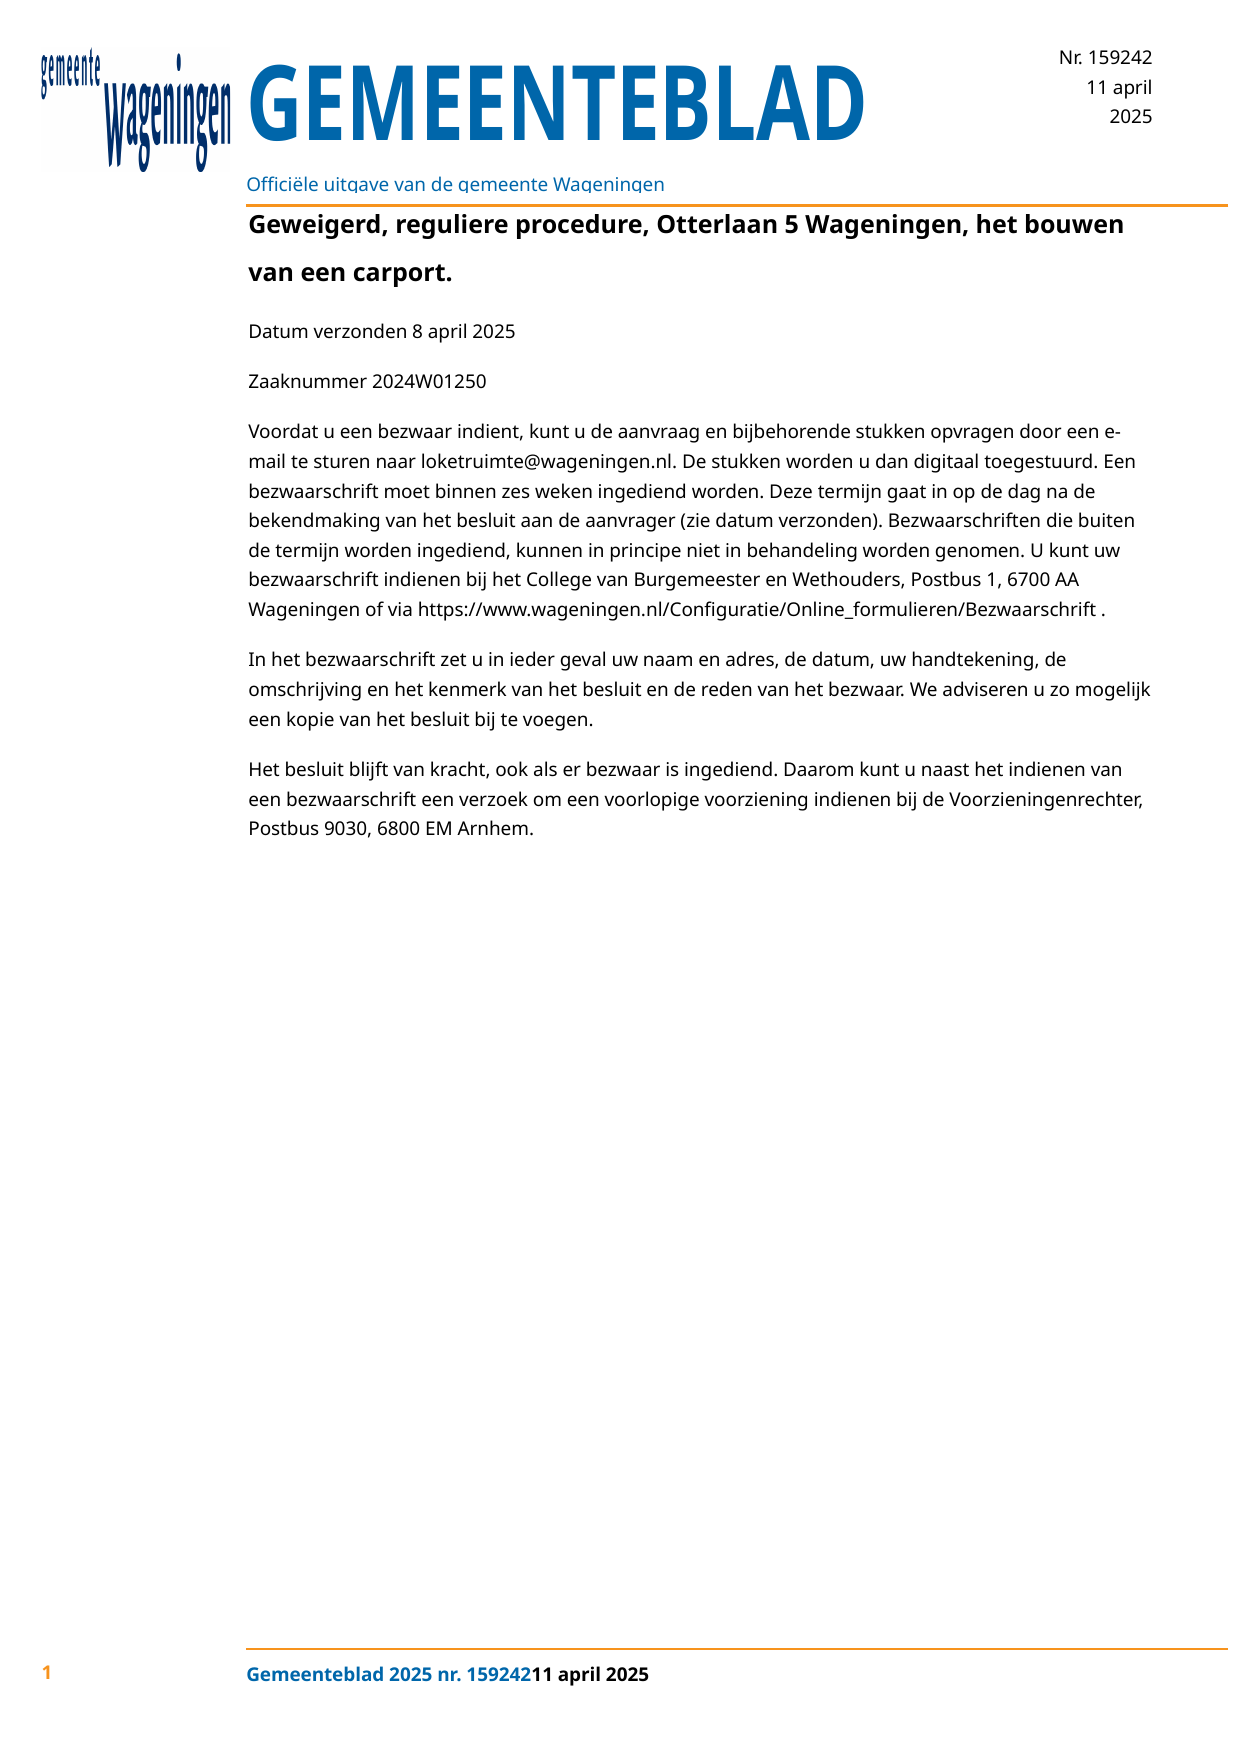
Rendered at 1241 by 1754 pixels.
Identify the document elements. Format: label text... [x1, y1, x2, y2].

text Voordat u een bezwaar indient, kunt u de aanvraag en bijbehorende stukken opvragen door een e-mail te sturen naar loketruimte@wageningen.nl. De stukken worden u dan digitaal toegestuurd. Een bezwaarschrift moet binnen zes weken ingediend worden. Deze termijn gaat in op de dag na de bekendmaking van het besluit aan de aanvrager (zie datum verzonden). Bezwaarschriften die buiten de termijn worden ingediend, kunnen in principe niet in behandeling worden genomen. U kunt uw bezwaarschrift indienen bij het College van Burgemeester en Wethouders, Postbus 1, 6700 AA Wageningen of via https://www.wageningen.nl/Configuratie/Online_formulieren/Bezwaarschrift . [248, 419, 1152, 622]
text In het bezwaarschrift zet u in ieder geval uw naam en adres, de datum, uw handtekening, de omschrijving en het kenmerk van het besluit en de reden van het bezwaar. We adviseren u zo mogelijk een kopie van het besluit bij te voegen. [248, 647, 1152, 732]
text Zaaknummer 2024W01250 [248, 368, 1152, 394]
text Het besluit blijft van kracht, ook als er bezwaar is ingediend. Daarom kunt u naast het indienen van een bezwaarschrift een verzoek om een voorlopige voorziening indienen bij de Voorzieningenrechter, Postbus 9030, 6800 EM Arnhem. [248, 756, 1152, 841]
text Geweigerd, reguliere procedure, Otterlaan 5 Wageningen, het bouwen van een carport. [248, 207, 1152, 288]
picture [41, 47, 231, 172]
text Datum verzonden 8 april 2025 [248, 318, 1152, 344]
